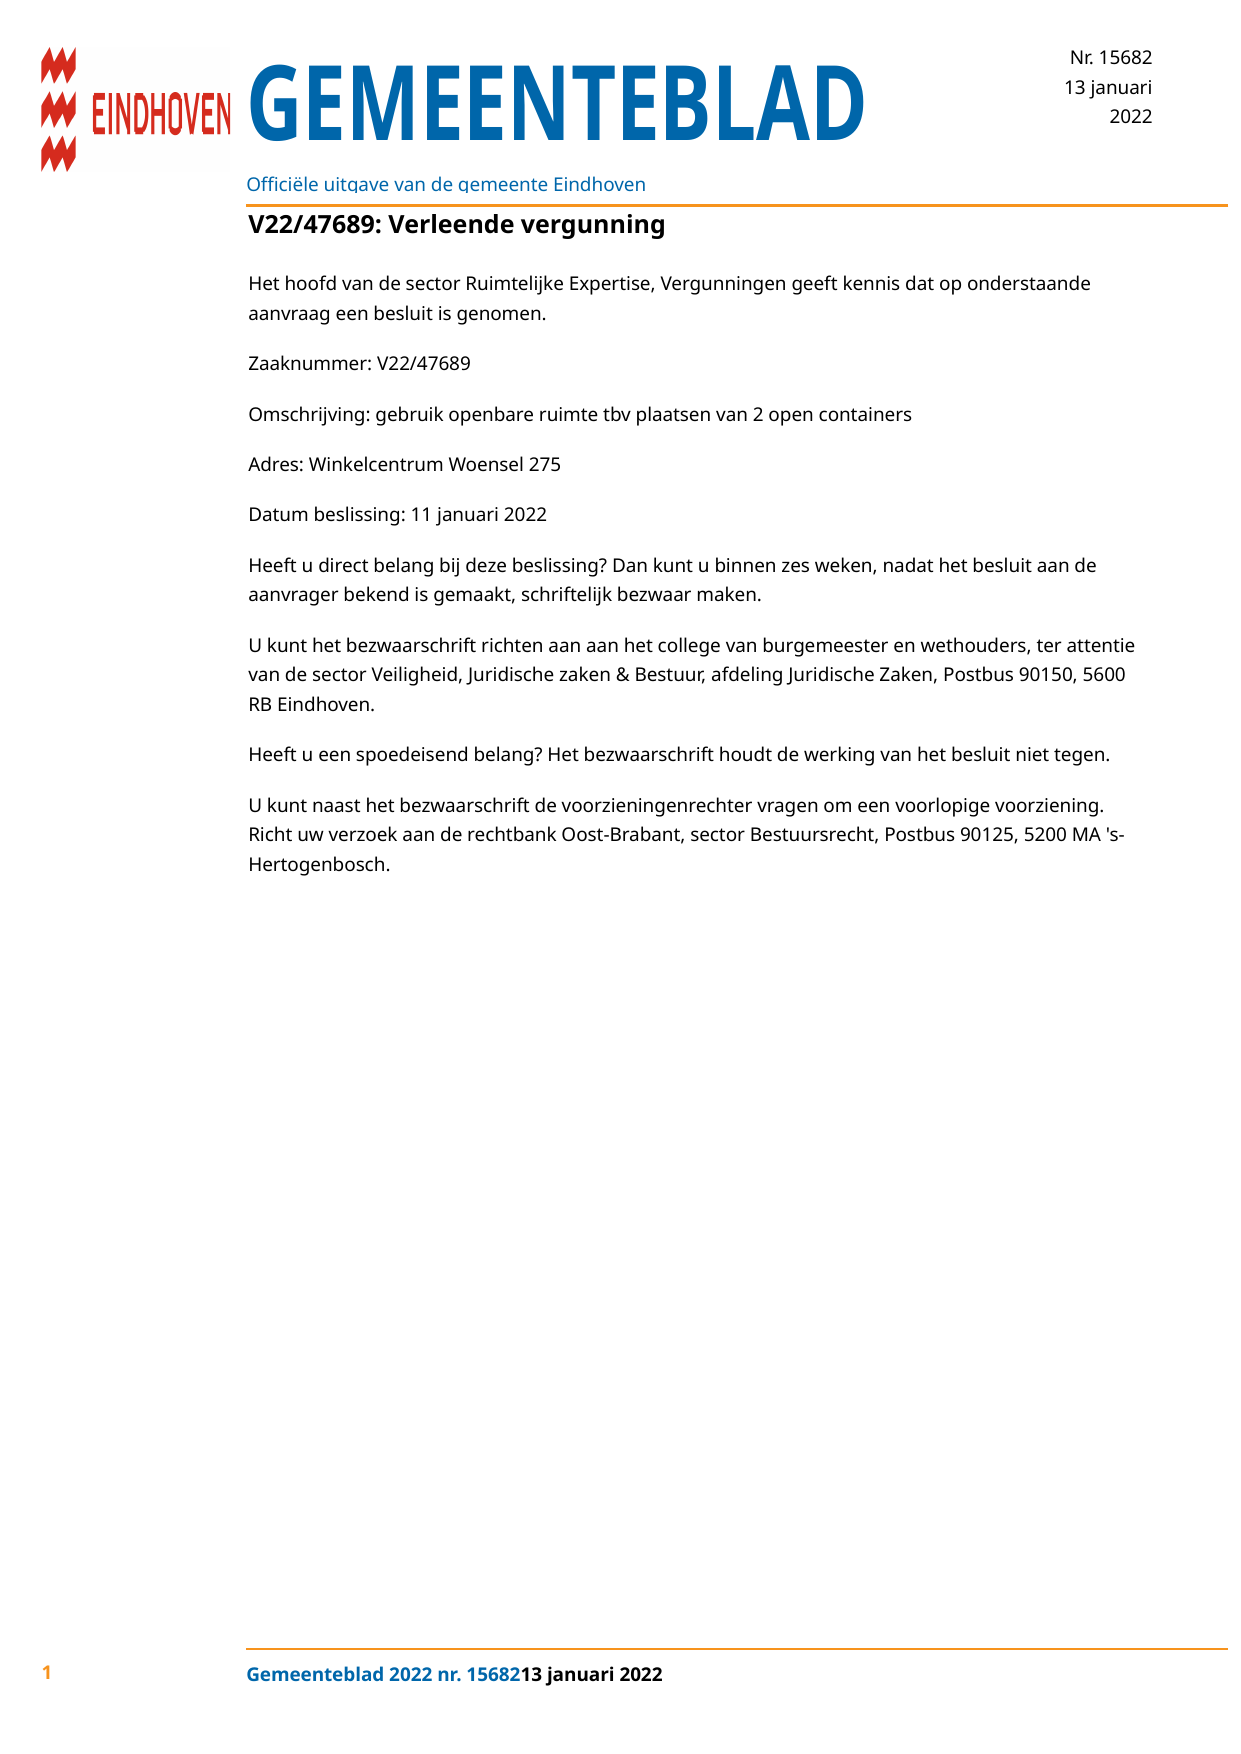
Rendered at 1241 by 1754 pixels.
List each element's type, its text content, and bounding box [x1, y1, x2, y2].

text Het hoofd van de sector Ruimtelijke Expertise, Vergunningen geeft kennis dat op onderstaande aanvraag een besluit is genomen. [248, 270, 1152, 326]
text Zaaknummer: V22/47689 [248, 350, 1152, 376]
picture [41, 47, 231, 172]
text Omschrijving: gebruik openbare ruimte tbv plaatsen van 2 open containers [248, 401, 1152, 426]
text U kunt het bezwaarschrift richten aan aan het college van burgemeester en wethouders, ter attentie van de sector Veiligheid, Juridische zaken & Bestuur, afdeling Juridische Zaken, Postbus 90150, 5600 RB Eindhoven. [248, 632, 1152, 717]
text Heeft u direct belang bij deze beslissing? Dan kunt u binnen zes weken, nadat het besluit aan de aanvrager bekend is gemaakt, schriftelijk bezwaar maken. [248, 552, 1152, 607]
text Heeft u een spoedeisend belang? Het bezwaarschrift houdt de werking van het besluit niet tegen. [248, 742, 1152, 767]
text Adres: Winkelcentrum Woensel 275 [248, 451, 1152, 477]
text Datum beslissing: 11 januari 2022 [248, 502, 1152, 527]
text V22/47689: Verleende vergunning [248, 207, 1152, 241]
text U kunt naast het bezwaarschrift de voorzieningenrechter vragen om een voorlopige voorziening. Richt uw verzoek aan de rechtbank Oost-Brabant, sector Bestuursrecht, Postbus 90125, 5200 MA 's-Hertogenbosch. [248, 792, 1152, 877]
